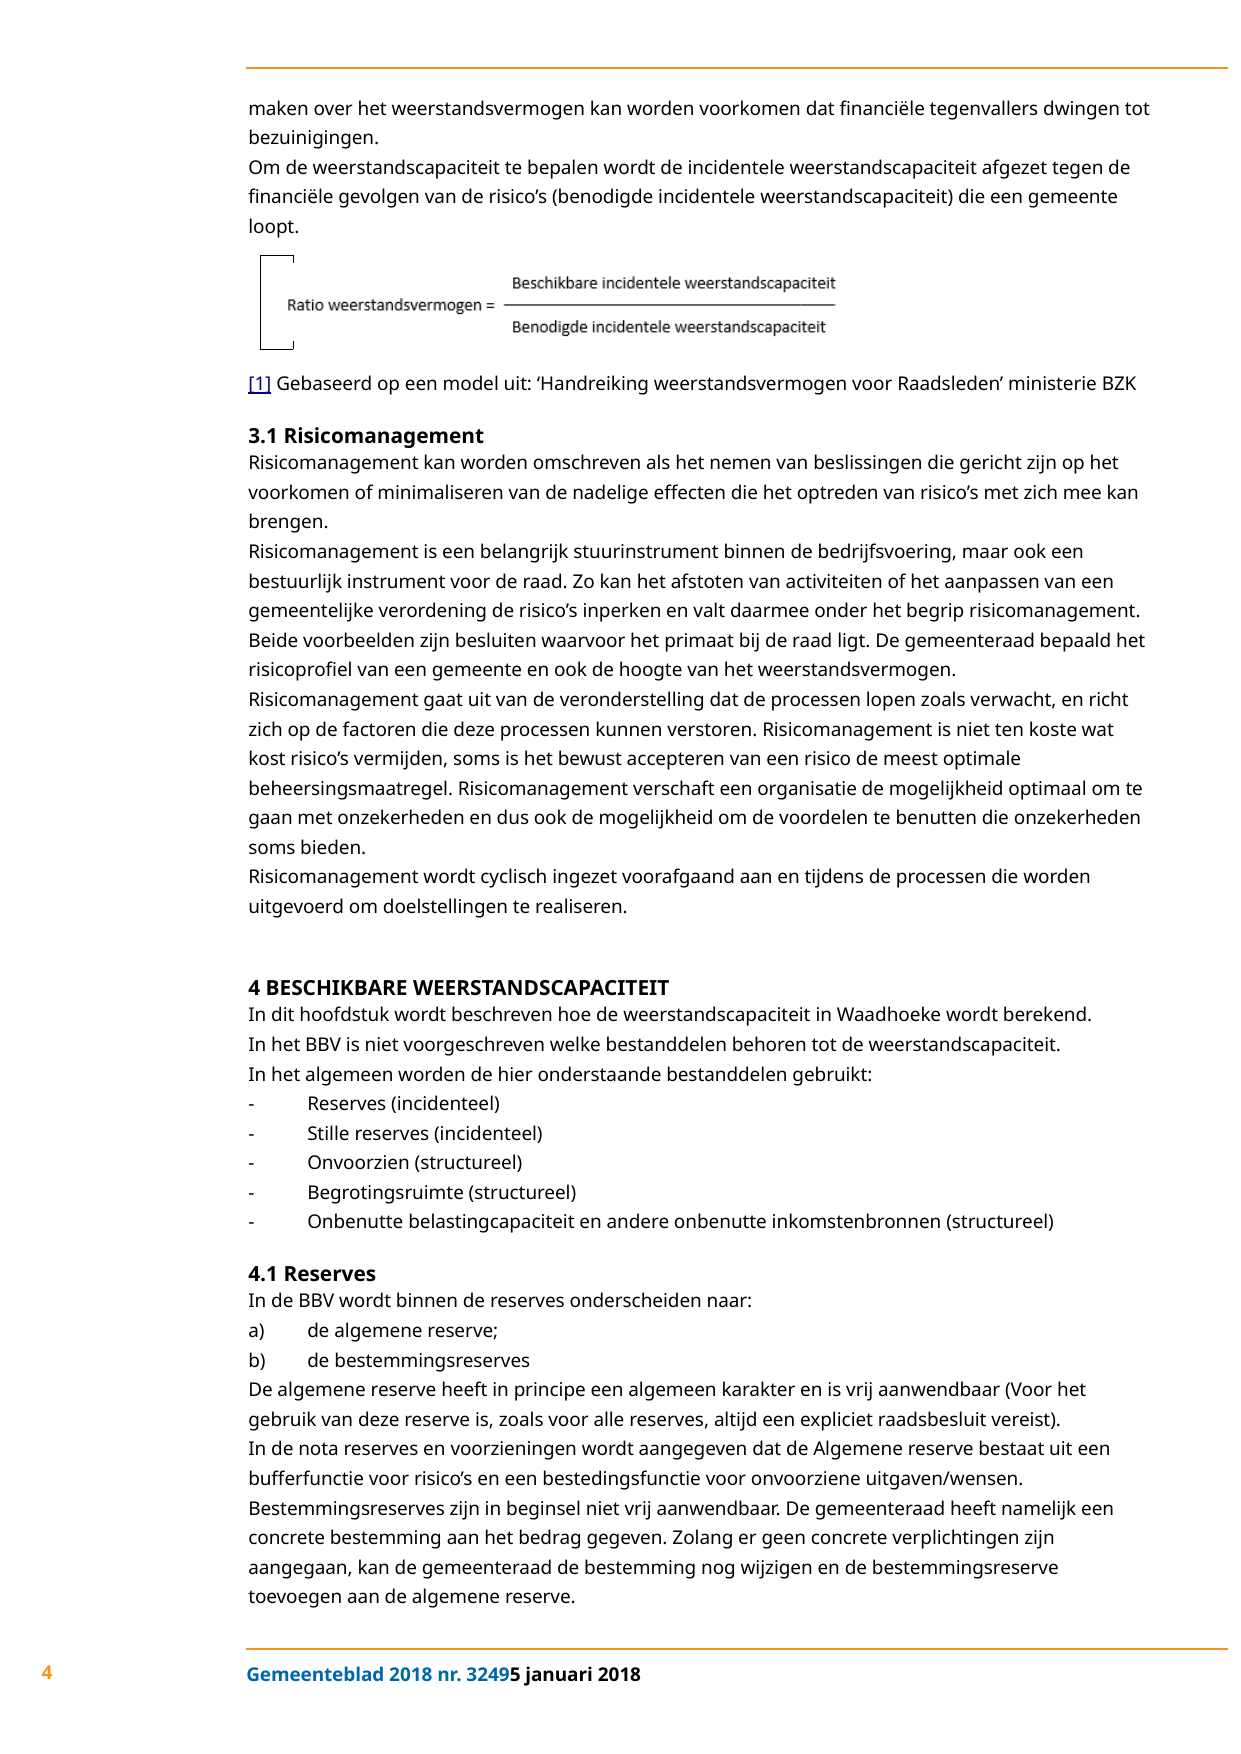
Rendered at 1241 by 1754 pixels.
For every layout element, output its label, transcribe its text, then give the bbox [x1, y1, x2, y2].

text In het algemeen worden de hier onderstaande bestanddelen gebruikt: [248, 1061, 1152, 1087]
text Risicomanagement kan worden omschreven als het nemen van beslissingen die gericht zijn op het voorkomen of minimaliseren van de nadelige effecten die het optreden van risico’s met zich mee kan brengen. [248, 449, 1152, 534]
text In de BBV wordt binnen de reserves onderscheiden naar: [248, 1288, 1152, 1313]
text [1] Gebaseerd op een model uit: ‘Handreiking weerstandsvermogen voor Raadsleden’ ministerie BZK [248, 371, 1152, 396]
picture [41, 47, 231, 172]
picture [268, 263, 860, 341]
text Bestemmingsreserves zijn in beginsel niet vrij aanwendbaar. De gemeenteraad heeft namelijk een concrete bestemming aan het bedrag gegeven. Zolang er geen concrete verplichtingen zijn aangegaan, kan de gemeenteraad de bestemming nog wijzigen en de bestemmingsreserve toevoegen aan de algemene reserve. [248, 1495, 1152, 1609]
text maken over het weerstandsvermogen kan worden voorkomen dat financiële tegenvallers dwingen tot bezuinigingen. [248, 95, 1152, 150]
text Om de weerstandscapaciteit te bepalen wordt de incidentele weerstandscapaciteit afgezet tegen de financiële gevolgen van de risico’s (benodigde incidentele weerstandscapaciteit) die een gemeente loopt. [248, 154, 1152, 239]
text In dit hoofdstuk wordt beschreven hoe de weerstandscapaciteit in Waadhoeke wordt berekend. [248, 1002, 1152, 1027]
list Stille reserves (incidenteel) [248, 1120, 1152, 1146]
list Reserves (incidenteel) [248, 1090, 1152, 1116]
text Risicomanagement is een belangrijk stuurinstrument binnen de bedrijfsvoering, maar ook een bestuurlijk instrument voor de raad. Zo kan het afstoten van activiteiten of het aanpassen van een gemeentelijke verordening de risico’s inperken en valt daarmee onder het begrip risicomanagement. Beide voorbeelden zijn besluiten waarvoor het primaat bij de raad ligt. De gemeenteraad bepaald het risicoprofiel van een gemeente en ook de hoogte van het weerstandsvermogen. [248, 538, 1152, 682]
text 4 BESCHIKBARE WEERSTANDSCAPACITEIT [248, 973, 1152, 1002]
text In het BBV is niet voorgeschreven welke bestanddelen behoren tot de weerstandscapaciteit. [248, 1031, 1152, 1057]
list Onbenutte belastingcapaciteit en andere onbenutte inkomstenbronnen (structureel) [248, 1209, 1152, 1234]
text De algemene reserve heeft in principe een algemeen karakter en is vrij aanwendbaar (Voor het gebruik van deze reserve is, zoals voor alle reserves, altijd een expliciet raadsbesluit vereist). [248, 1376, 1152, 1432]
text 3.1 Risicomanagement [248, 421, 1152, 449]
text Risicomanagement wordt cyclisch ingezet voorafgaand aan en tijdens de processen die worden uitgevoerd om doelstellingen te realiseren. [248, 864, 1152, 919]
list de algemene reserve; [248, 1317, 1152, 1343]
text 4.1 Reserves [248, 1259, 1152, 1288]
list Onvoorzien (structureel) [248, 1149, 1152, 1175]
text Risicomanagement gaat uit van de veronderstelling dat de processen lopen zoals verwacht, en richt zich op de factoren die deze processen kunnen verstoren. Risicomanagement is niet ten koste wat kost risico’s vermijden, soms is het bewust accepteren van een risico de meest optimale beheersingsmaatregel. Risicomanagement verschaft een organisatie de mogelijkheid optimaal om te gaan met onzekerheden en dus ook de mogelijkheid om de voordelen te benutten die onzekerheden soms bieden. [248, 686, 1152, 860]
text In de nota reserves en voorzieningen wordt aangegeven dat de Algemene reserve bestaat uit een bufferfunctie voor risico’s en een bestedingsfunctie voor onvoorziene uitgaven/wensen. [248, 1436, 1152, 1491]
list de bestemmingsreserves [248, 1347, 1152, 1372]
list Begrotingsruimte (structureel) [248, 1179, 1152, 1205]
